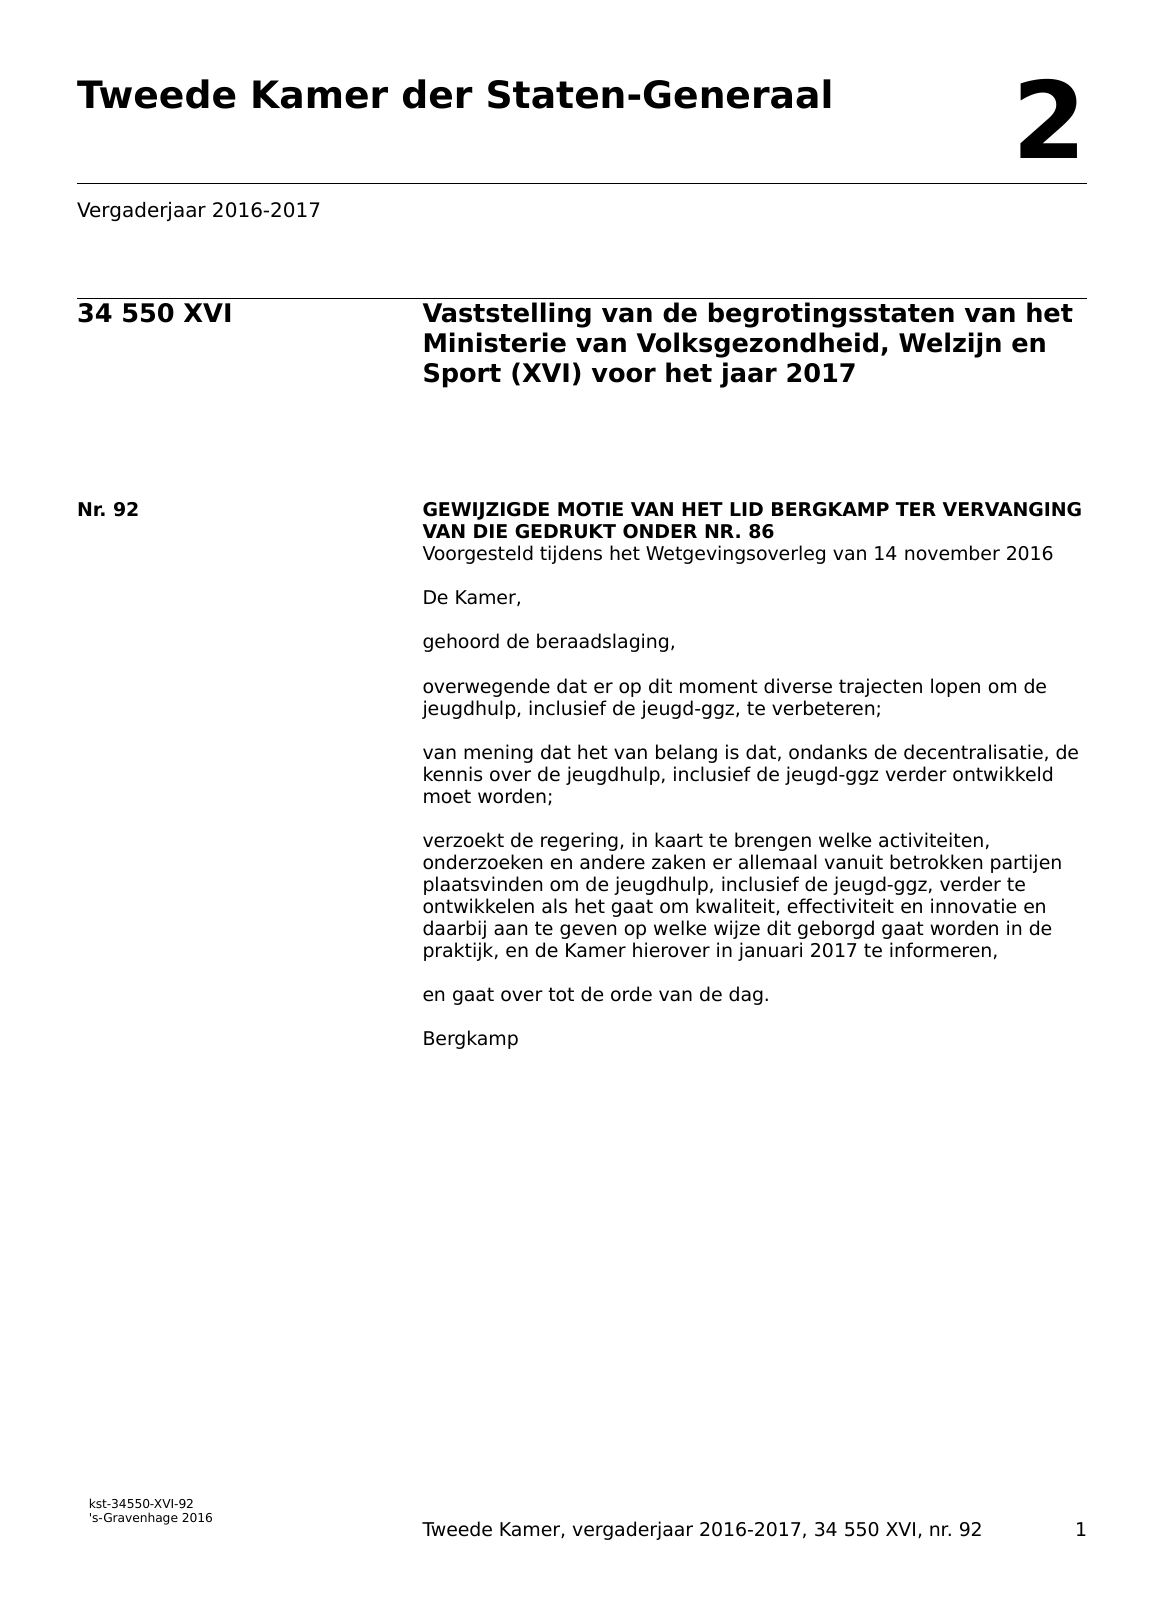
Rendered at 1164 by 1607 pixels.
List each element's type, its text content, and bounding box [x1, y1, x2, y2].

text overwegende dat er op dit moment diverse trajecten lopen om de jeugdhulp, inclusief de jeugd-ggz, te verbeteren; [422, 676, 1087, 719]
table_cell Vergaderjaar 2016-2017 [77, 184, 1087, 298]
table_header Tweede Kamer der Staten-Generaal [77, 59, 886, 183]
subtitle 34 550 XVI Vaststelling van de begrotingsstaten van het Ministerie van Volksgezondheid, Welzijn en Sport (XVI) voor het jaar 2017 [77, 299, 1087, 388]
text kst-34550-XVI-92 [88, 1497, 323, 1511]
text Bergkamp [422, 1028, 1087, 1050]
text gehoord de beraadslaging, [422, 631, 1087, 653]
table_header 2 [886, 59, 1087, 183]
subtitle Nr. 92 GEWIJZIGDE MOTIE VAN HET LID BERGKAMP TER VERVANGING VAN DIE GEDRUKT ONDER NR. 86 [77, 499, 1087, 543]
text Voorgesteld tijdens het Wetgevingsoverleg van 14 november 2016 [422, 543, 1087, 565]
text van mening dat het van belang is dat, ondanks de decentralisatie, de kennis over de jeugdhulp, inclusief de jeugd-ggz verder ontwikkeld moet worden; [422, 742, 1087, 808]
text De Kamer, [422, 587, 1087, 609]
text 's-Gravenhage 2016 [88, 1511, 323, 1525]
text en gaat over tot de orde van de dag. [422, 984, 1087, 1006]
text verzoekt de regering, in kaart te brengen welke activiteiten, onderzoeken en andere zaken er allemaal vanuit betrokken partijen plaatsvinden om de jeugdhulp, inclusief de jeugd-ggz, verder te ontwikkelen als het gaat om kwaliteit, effectiviteit en innovatie en daarbij aan te geven op welke wijze dit geborgd gaat worden in de praktijk, en de Kamer hierover in januari 2017 te informeren, [422, 830, 1087, 962]
